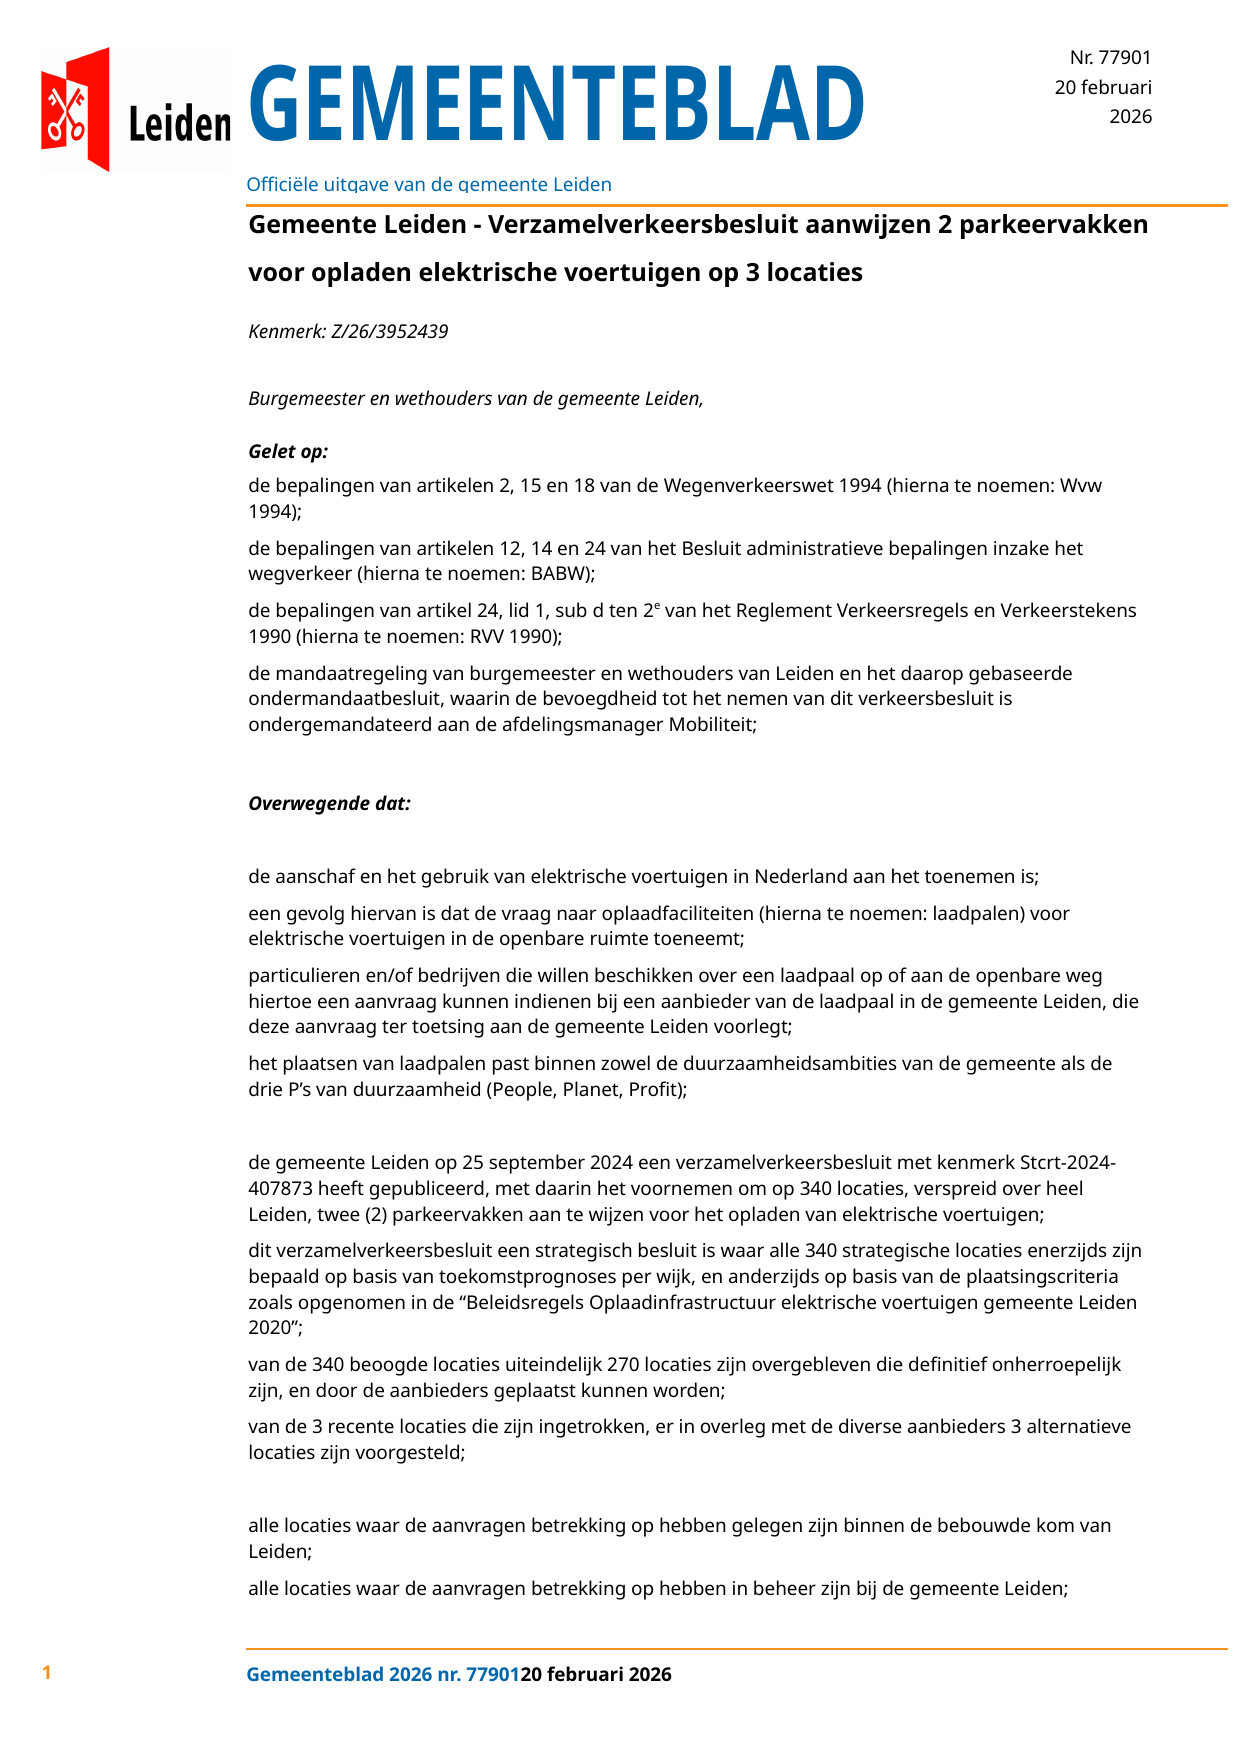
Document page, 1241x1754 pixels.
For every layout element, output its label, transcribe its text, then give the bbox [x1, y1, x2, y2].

text Gelet op: [248, 438, 1152, 464]
text dit verzamelverkeersbesluit een strategisch besluit is waar alle 340 strategische locaties enerzijds zijn bepaald op basis van toekomstprognoses per wijk, en anderzijds op basis van de plaatsingscriteria zoals opgenomen in de “Beleidsregels Oplaadinfrastructuur elektrische voertuigen gemeente Leiden 2020”; [248, 1237, 1152, 1340]
text de bepalingen van artikelen 2, 15 en 18 van de Wegenverkeerswet 1994 (hierna te noemen: Wvw 1994); [248, 472, 1152, 524]
text alle locaties waar de aanvragen betrekking op hebben gelegen zijn binnen de bebouwde kom van Leiden; [248, 1513, 1152, 1564]
text Gemeente Leiden - Verzamelverkeersbesluit aanwijzen 2 parkeervakken voor opladen elektrische voertuigen op 3 locaties [248, 207, 1152, 288]
picture [41, 47, 231, 172]
text de mandaatregeling van burgemeester en wethouders van Leiden en het daarop gebaseerde ondermandaatbesluit, waarin de bevoegdheid tot het nemen van dit verkeersbesluit is ondergemandateerd aan de afdelingsmanager Mobiliteit; [248, 660, 1152, 737]
text alle locaties waar de aanvragen betrekking op hebben in beheer zijn bij de gemeente Leiden; [248, 1575, 1152, 1601]
text een gevolg hiervan is dat de vraag naar oplaadfaciliteiten (hierna te noemen: laadpalen) voor elektrische voertuigen in de openbare ruimte toeneemt; [248, 900, 1152, 951]
text van de 340 beoogde locaties uiteindelijk 270 locaties zijn overgebleven die definitief onherroepelijk zijn, en door de aanbieders geplaatst kunnen worden; [248, 1351, 1152, 1403]
text de bepalingen van artikelen 12, 14 en 24 van het Besluit administratieve bepalingen inzake het wegverkeer (hierna te noemen: BABW); [248, 535, 1152, 586]
text de bepalingen van artikel 24, lid 1, sub d ten 2e van het Reglement Verkeersregels en Verkeerstekens 1990 (hierna te noemen: RVV 1990); [248, 597, 1152, 649]
text Kenmerk: Z/26/3952439 [248, 318, 1152, 344]
text het plaatsen van laadpalen past binnen zowel de duurzaamheidsambities van de gemeente als de drie P’s van duurzaamheid (People, Planet, Profit); [248, 1050, 1152, 1102]
text particulieren en/of bedrijven die willen beschikken over een laadpaal op of aan de openbare weg hiertoe een aanvraag kunnen indienen bij een aanbieder van de laadpaal in de gemeente Leiden, die deze aanvraag ter toetsing aan de gemeente Leiden voorlegt; [248, 962, 1152, 1039]
text Overwegende dat: [248, 790, 1152, 815]
text de gemeente Leiden op 25 september 2024 een verzamelverkeersbesluit met kenmerk Stcrt-2024-407873 heeft gepubliceerd, met daarin het voornemen om op 340 locaties, verspreid over heel Leiden, twee (2) parkeervakken aan te wijzen voor het opladen van elektrische voertuigen; [248, 1149, 1152, 1226]
text de aanschaf en het gebruik van elektrische voertuigen in Nederland aan het toenemen is; [248, 863, 1152, 889]
text Burgemeester en wethouders van de gemeente Leiden, [248, 386, 1152, 411]
text van de 3 recente locaties die zijn ingetrokken, er in overleg met de diverse aanbieders 3 alternatieve locaties zijn voorgesteld; [248, 1414, 1152, 1465]
